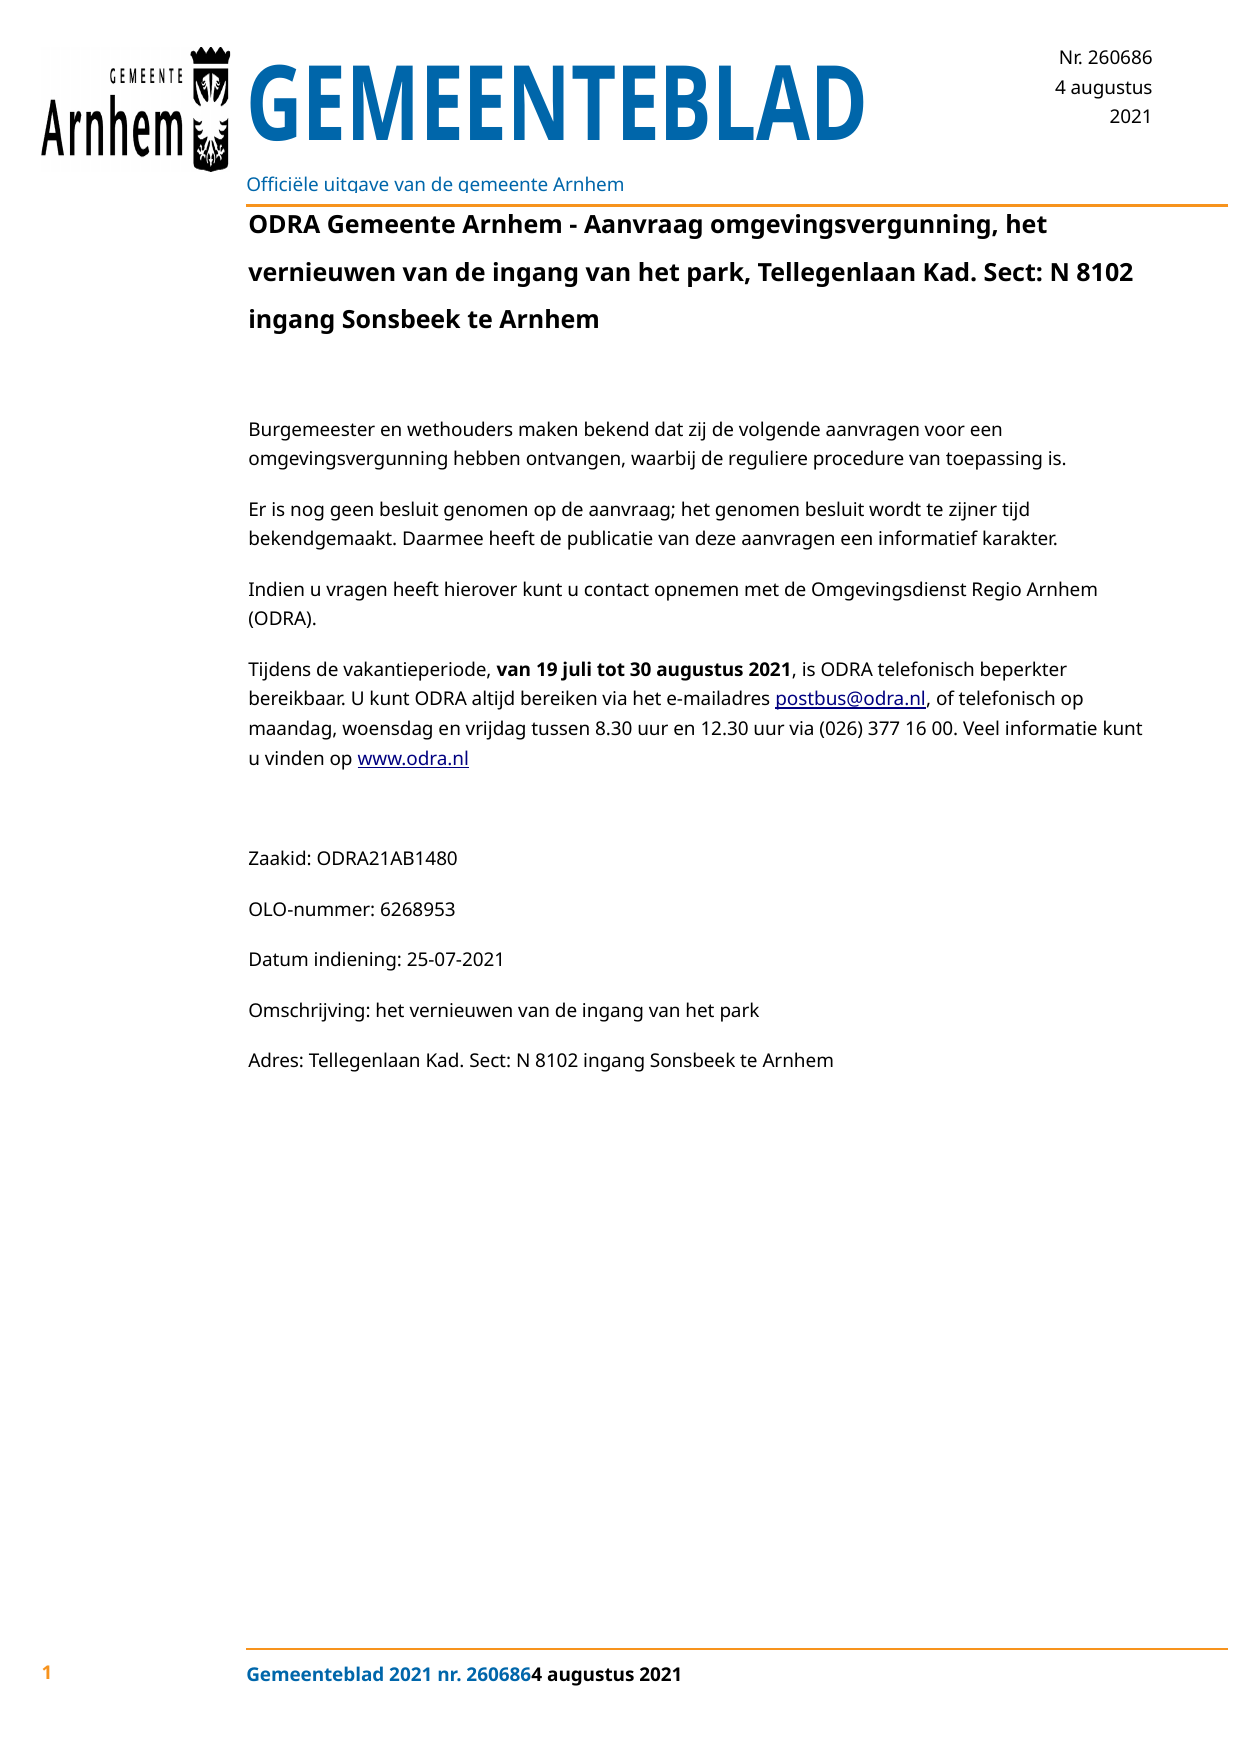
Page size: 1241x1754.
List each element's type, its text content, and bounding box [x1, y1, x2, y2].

text Datum indiening: 25-07-2021 [248, 946, 1152, 972]
text Adres: Tellegenlaan Kad. Sect: N 8102 ingang Sonsbeek te Arnhem [248, 1047, 1152, 1073]
picture [41, 47, 231, 172]
text Er is nog geen besluit genomen op de aanvraag; het genomen besluit wordt te zijner tijd bekendgemaakt. Daarmee heeft de publicatie van deze aanvragen een informatief karakter. [248, 496, 1152, 551]
text OLO-nummer: 6268953 [248, 896, 1152, 922]
text Indien u vragen heeft hierover kunt u contact opnemen met de Omgevingsdienst Regio Arnhem (ODRA). [248, 576, 1152, 631]
text ODRA Gemeente Arnhem - Aanvraag omgevingsvergunning, het vernieuwen van de ingang van het park, Tellegenlaan Kad. Sect: N 8102 ingang Sonsbeek te Arnhem [248, 207, 1152, 336]
text Burgemeester en wethouders maken bekend dat zij de volgende aanvragen voor een omgevingsvergunning hebben ontvangen, waarbij de reguliere procedure van toepassing is. [248, 416, 1152, 471]
text Tijdens de vakantieperiode, van 19 juli tot 30 augustus 2021, is ODRA telefonisch beperkter bereikbaar. U kunt ODRA altijd bereiken via het e-mailadres postbus@odra.nl, of telefonisch op maandag, woensdag en vrijdag tussen 8.30 uur en 12.30 uur via (026) 377 16 00. Veel informatie kunt u vinden op www.odra.nl [248, 656, 1152, 770]
text Omschrijving: het vernieuwen van de ingang van het park [248, 997, 1152, 1022]
text Zaakid: ODRA21AB1480 [248, 846, 1152, 871]
